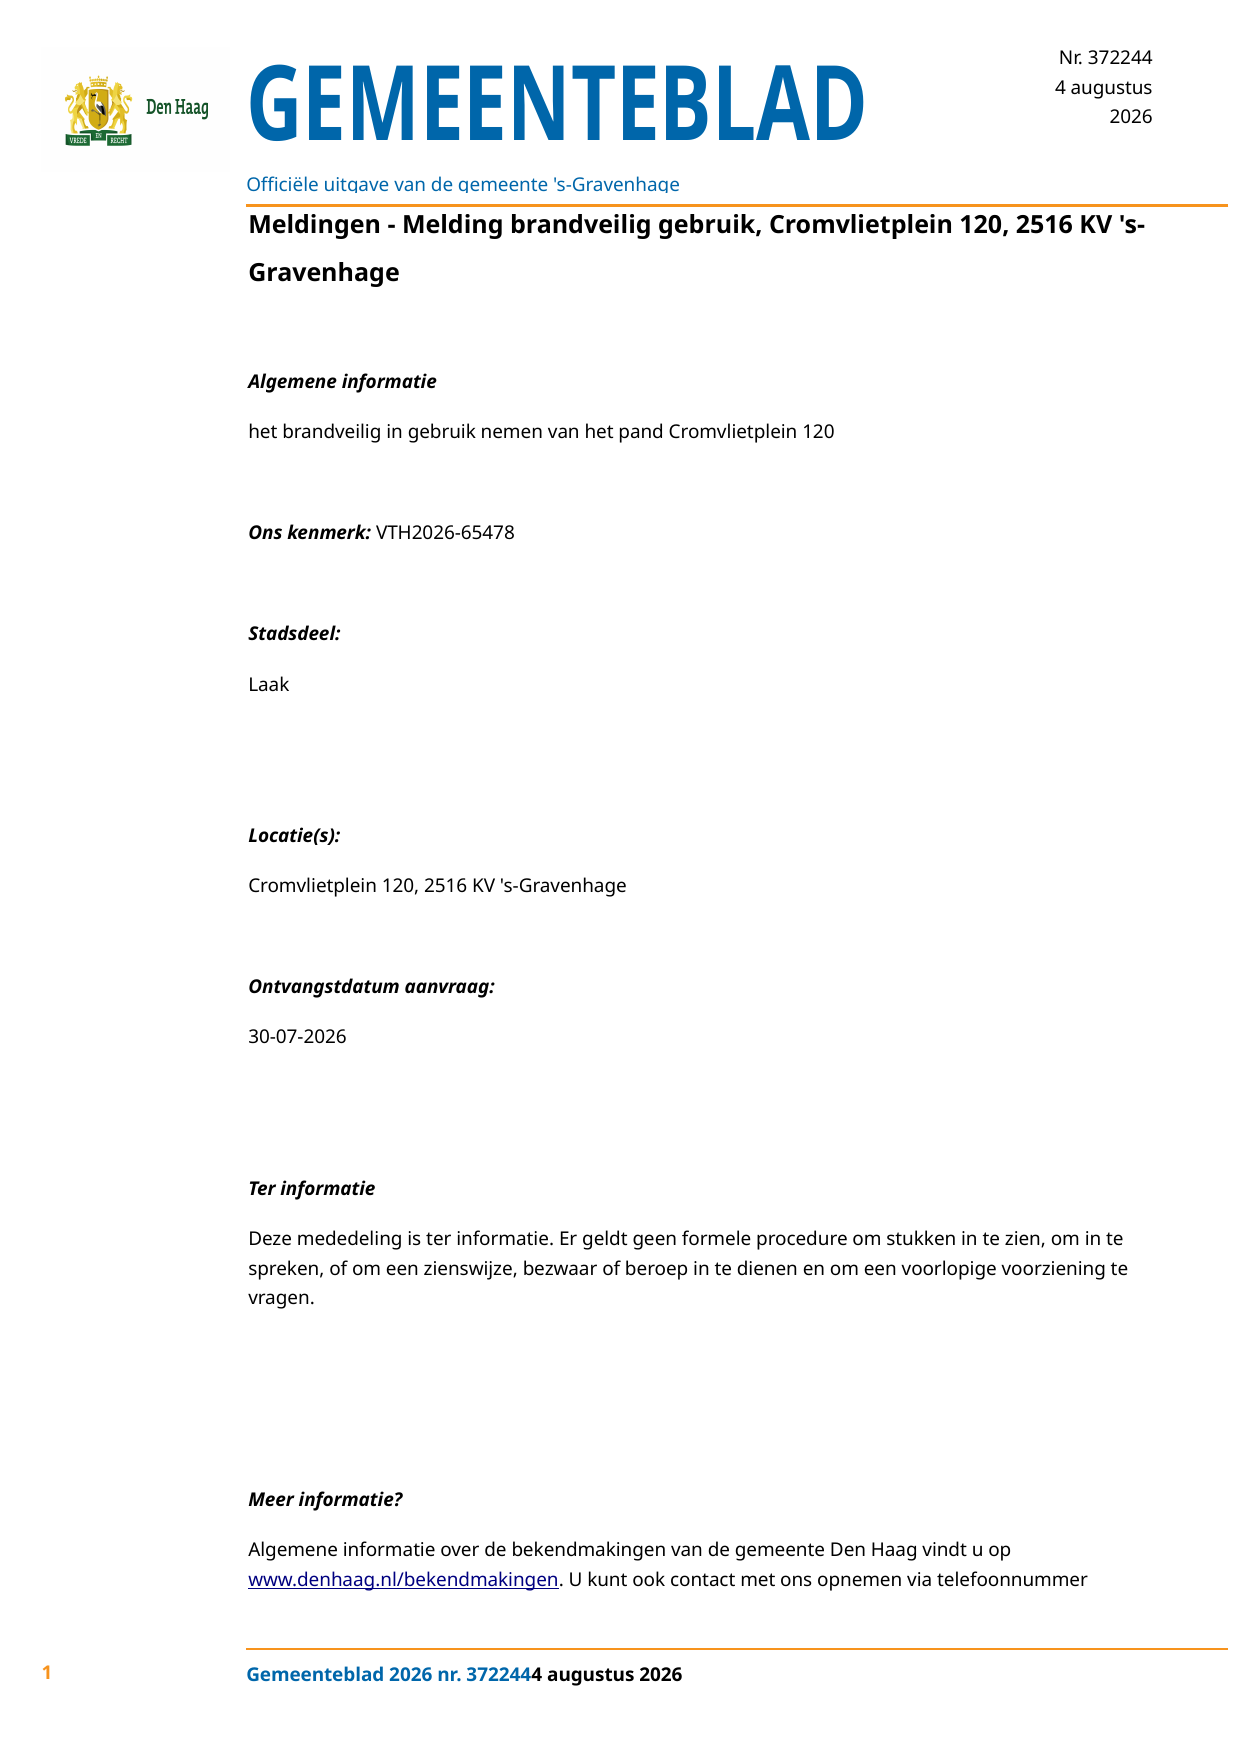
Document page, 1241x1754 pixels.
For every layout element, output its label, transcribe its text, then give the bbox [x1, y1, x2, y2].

text Ter informatie [248, 1175, 1152, 1201]
text Stadsdeel: [248, 620, 1152, 646]
picture [41, 47, 231, 172]
text Ontvangstdatum aanvraag: [248, 973, 1152, 999]
text Meer informatie? [248, 1486, 1152, 1512]
text Laak [248, 671, 1152, 697]
text Locatie(s): [248, 822, 1152, 848]
text Meldingen - Melding brandveilig gebruik, Cromvlietplein 120, 2516 KV 's-Gravenhage [248, 207, 1152, 288]
text Algemene informatie over de bekendmakingen van de gemeente Den Haag vindt u op www.denhaag.nl/bekendmakingen. U kunt ook contact met ons opnemen via telefoonnummer [248, 1537, 1152, 1592]
text Deze mededeling is ter informatie. Er geldt geen formele procedure om stukken in te zien, om in te spreken, of om een zienswijze, bezwaar of beroep in te dienen en om een voorlopige voorziening te vragen. [248, 1225, 1152, 1310]
text het brandveilig in gebruik nemen van het pand Cromvlietplein 120 [248, 419, 1152, 444]
text 30-07-2026 [248, 1024, 1152, 1049]
text Cromvlietplein 120, 2516 KV 's-Gravenhage [248, 872, 1152, 898]
text Algemene informatie [248, 368, 1152, 394]
text Ons kenmerk: VTH2026-65478 [248, 519, 1152, 545]
